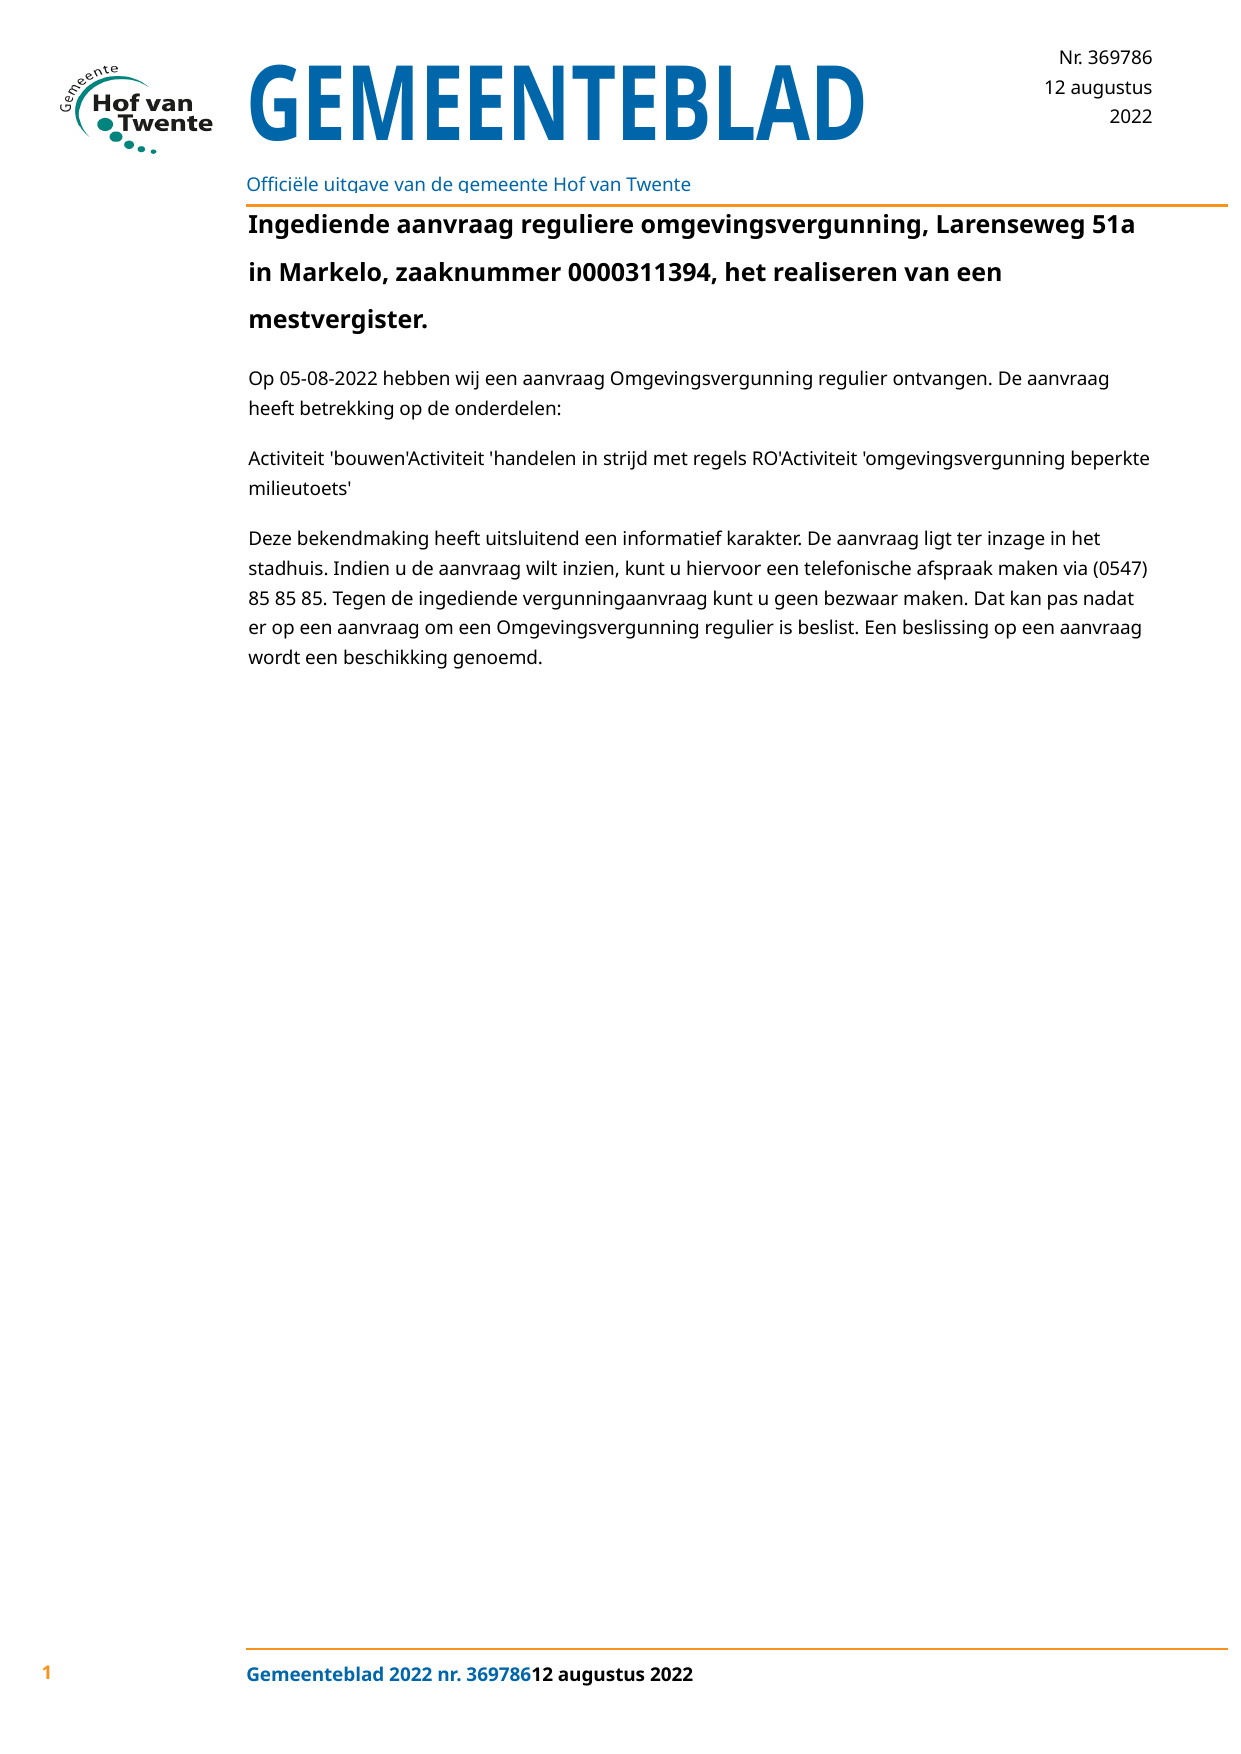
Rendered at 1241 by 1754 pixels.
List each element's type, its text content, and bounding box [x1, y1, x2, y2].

text Activiteit 'bouwen'Activiteit 'handelen in strijd met regels RO'Activiteit 'omgevingsvergunning beperkte milieutoets' [248, 446, 1152, 501]
picture [41, 47, 231, 172]
text Ingediende aanvraag reguliere omgevingsvergunning, Larenseweg 51a in Markelo, zaaknummer 0000311394, het realiseren van een mestvergister. [248, 207, 1152, 336]
text Op 05-08-2022 hebben wij een aanvraag Omgevingsvergunning regulier ontvangen. De aanvraag heeft betrekking op de onderdelen: [248, 366, 1152, 421]
text Deze bekendmaking heeft uitsluitend een informatief karakter. De aanvraag ligt ter inzage in het stadhuis. Indien u de aanvraag wilt inzien, kunt u hiervoor een telefonische afspraak maken via (0547) 85 85 85. Tegen de ingediende vergunningaanvraag kunt u geen bezwaar maken. Dat kan pas nadat er op een aanvraag om een Omgevingsvergunning regulier is beslist. Een beslissing op een aanvraag wordt een beschikking genoemd. [248, 526, 1152, 669]
